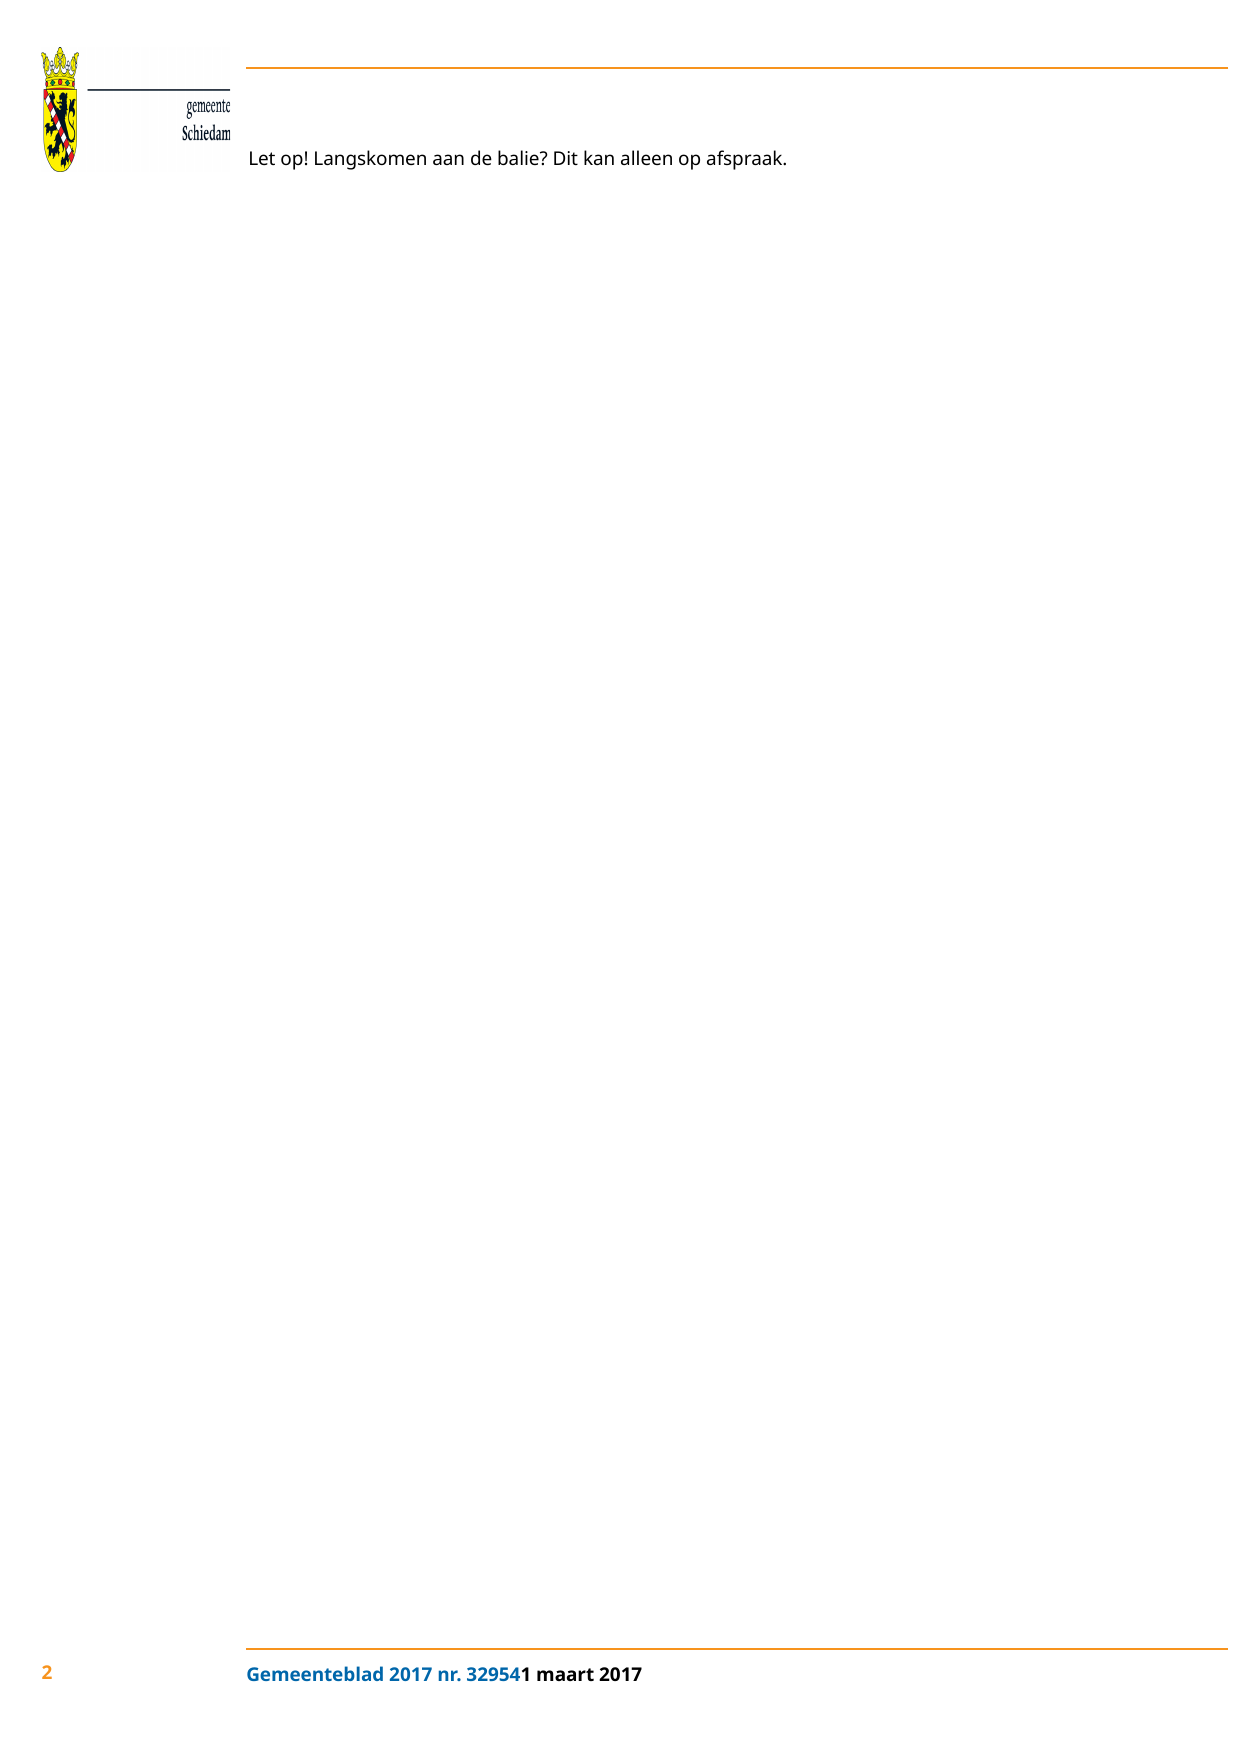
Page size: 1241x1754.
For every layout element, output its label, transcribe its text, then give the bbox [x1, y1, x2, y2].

picture [41, 47, 231, 172]
text Let op! Langskomen aan de balie? Dit kan alleen op afspraak. [248, 145, 1152, 171]
